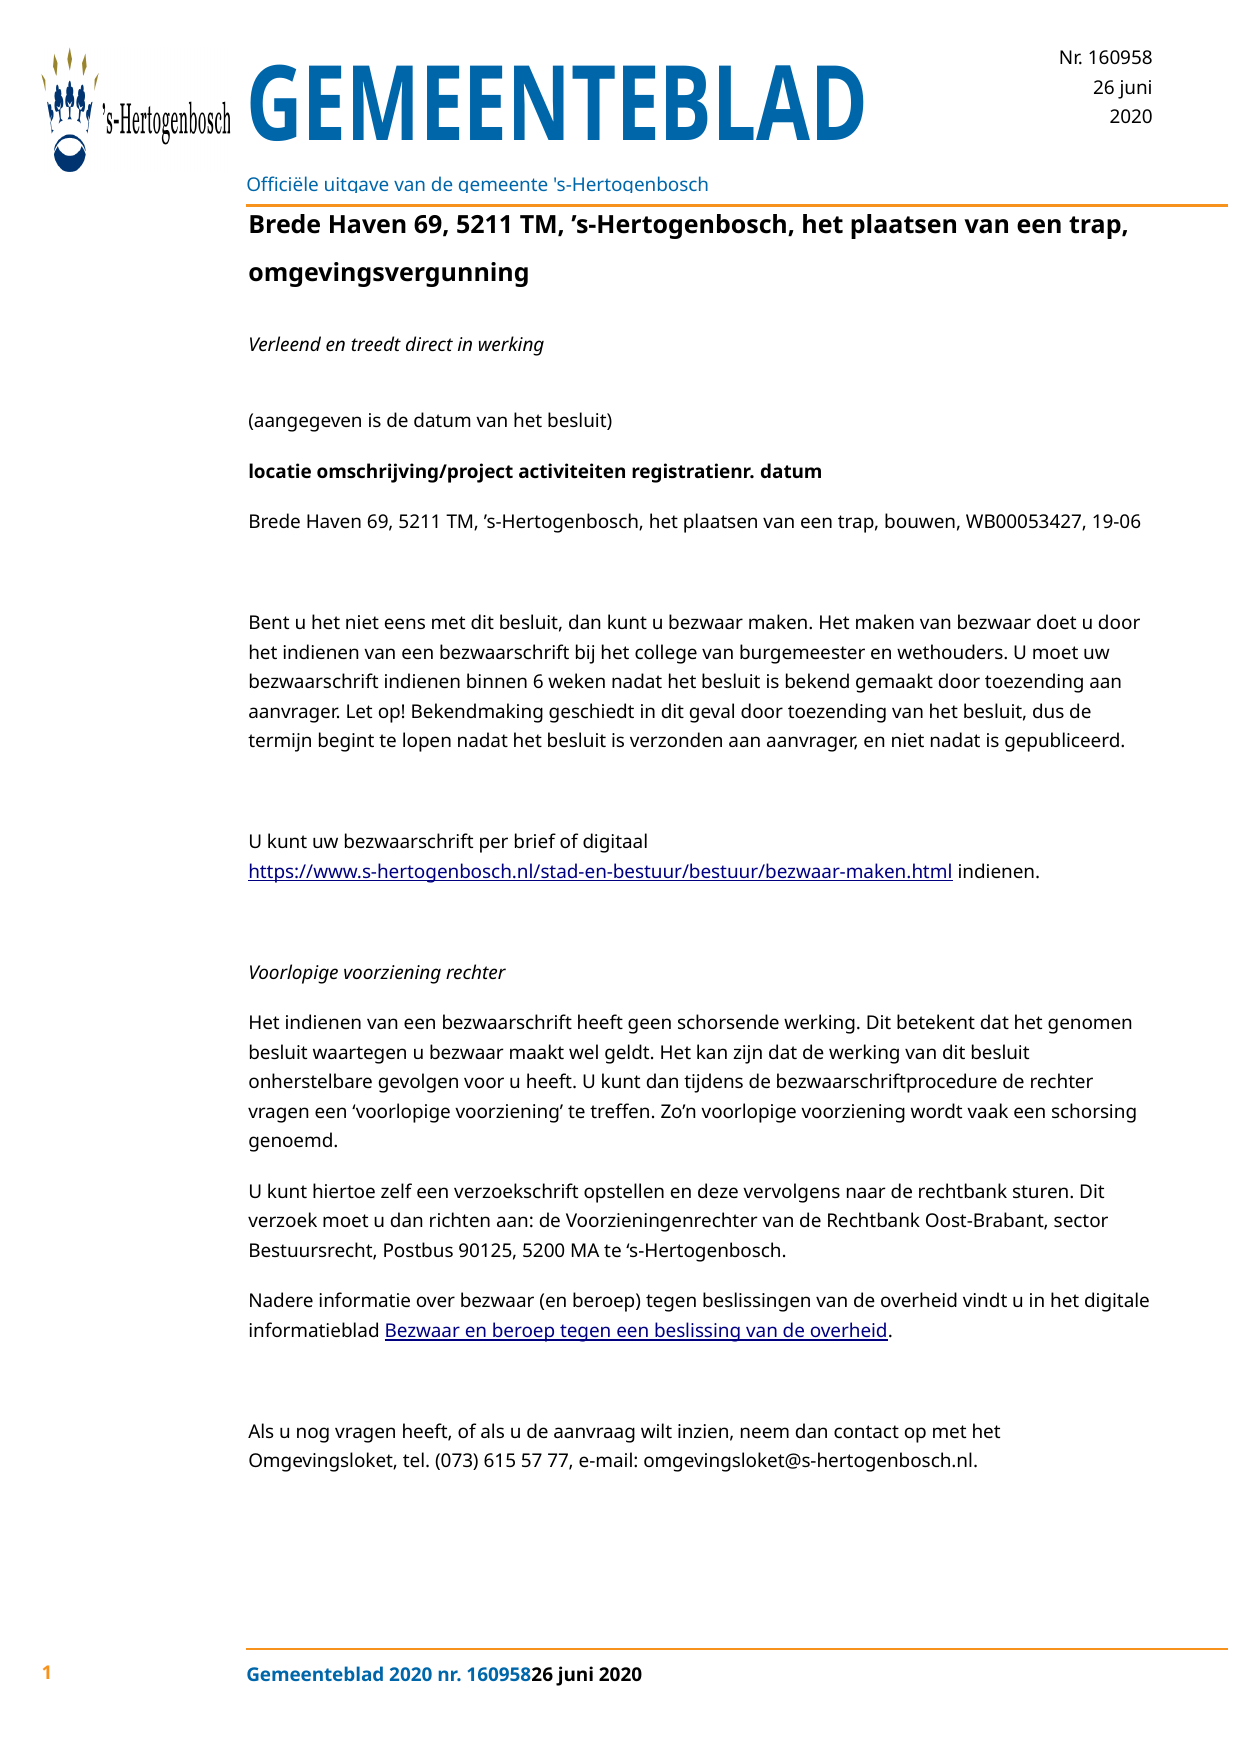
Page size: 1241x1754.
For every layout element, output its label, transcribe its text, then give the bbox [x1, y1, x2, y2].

text Bent u het niet eens met dit besluit, dan kunt u bezwaar maken. Het maken van bezwaar doet u door het indienen van een bezwaarschrift bij het college van burgemeester en wethouders. U moet uw bezwaarschrift indienen binnen 6 weken nadat het besluit is bekend gemaakt door toezending aan aanvrager. Let op! Bekendmaking geschiedt in dit geval door toezending van het besluit, dus de termijn begint te lopen nadat het besluit is verzonden aan aanvrager, en niet nadat is gepubliceerd. [248, 609, 1152, 753]
text Voorlopige voorziening rechter [248, 959, 1152, 984]
text Brede Haven 69, 5211 TM, ’s-Hertogenbosch, het plaatsen van een trap, omgevingsvergunning [248, 207, 1152, 288]
text U kunt uw bezwaarschrift per brief of digitaal https://www.s-hertogenbosch.nl/stad-en-bestuur/bestuur/bezwaar-maken.html indienen. [248, 828, 1152, 884]
text Het indienen van een bezwaarschrift heeft geen schorsende werking. Dit betekent dat het genomen besluit waartegen u bezwaar maakt wel geldt. Het kan zijn dat de werking van dit besluit onherstelbare gevolgen voor u heeft. U kunt dan tijdens de bezwaarschriftprocedure de rechter vragen een ‘voorlopige voorziening’ te treffen. Zo’n voorlopige voorziening wordt vaak een schorsing genoemd. [248, 1009, 1152, 1153]
text Verleend en treedt direct in werking [248, 331, 1152, 357]
text Nadere informatie over bezwaar (en beroep) tegen beslissingen van de overheid vindt u in het digitale informatieblad Bezwaar en beroep tegen een beslissing van de overheid. [248, 1288, 1152, 1343]
text (aangegeven is de datum van het besluit) [248, 408, 1152, 433]
text Brede Haven 69, 5211 TM, ’s-Hertogenbosch, het plaatsen van een trap, bouwen, WB00053427, 19-06 [248, 508, 1152, 534]
text U kunt hiertoe zelf een verzoekschrift opstellen en deze vervolgens naar de rechtbank sturen. Dit verzoek moet u dan richten aan: de Voorzieningenrechter van de Rechtbank Oost-Brabant, sector Bestuursrecht, Postbus 90125, 5200 MA te ‘s-Hertogenbosch. [248, 1178, 1152, 1263]
picture [41, 47, 231, 172]
text locatie omschrijving/project activiteiten registratienr. datum [248, 458, 1152, 484]
text Als u nog vragen heeft, of als u de aanvraag wilt inzien, neem dan contact op met het Omgevingsloket, tel. (073) 615 57 77, e-mail: omgevingsloket@s-hertogenbosch.nl. [248, 1418, 1152, 1473]
